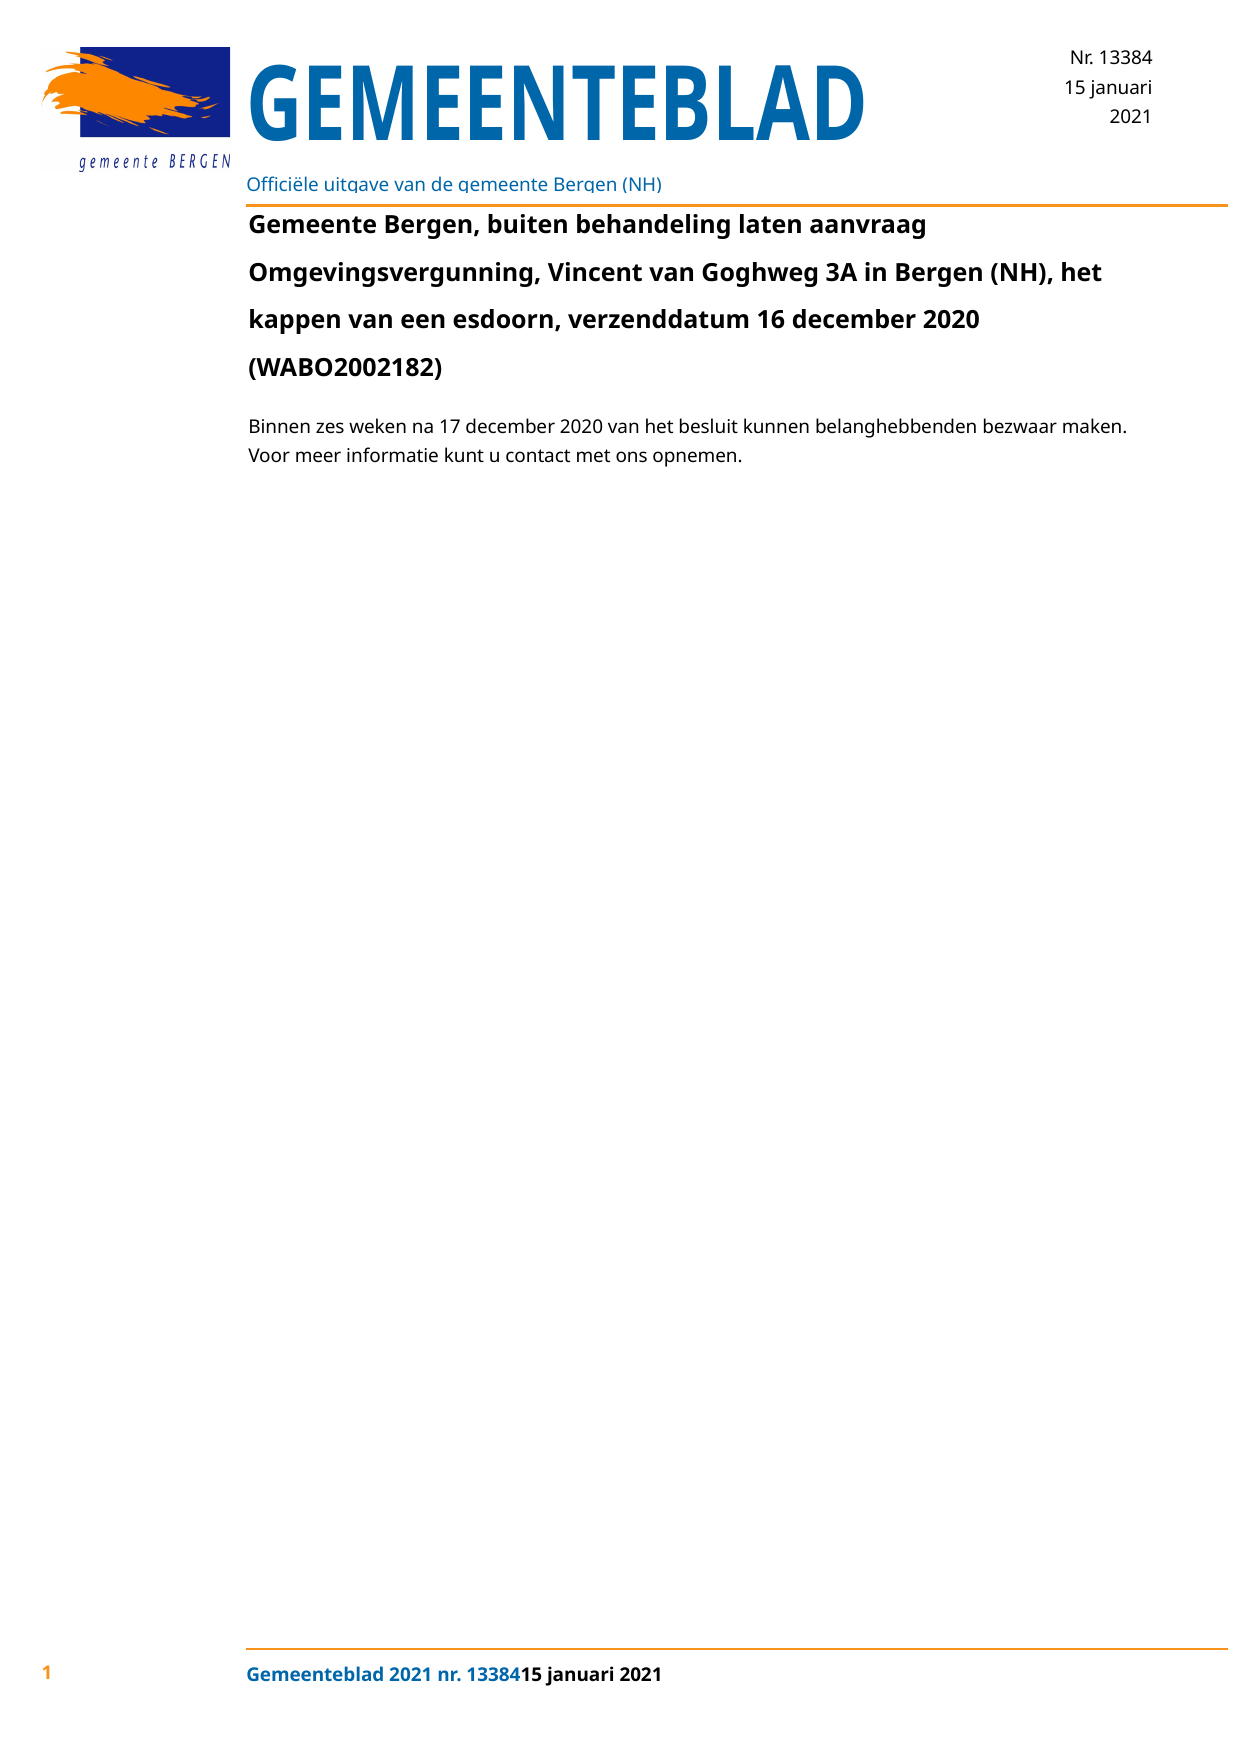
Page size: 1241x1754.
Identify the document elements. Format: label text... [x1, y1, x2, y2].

picture [41, 47, 231, 172]
text Gemeente Bergen, buiten behandeling laten aanvraag Omgevingsvergunning, Vincent van Goghweg 3A in Bergen (NH), het kappen van een esdoorn, verzenddatum 16 december 2020 (WABO2002182) [248, 207, 1152, 384]
text Binnen zes weken na 17 december 2020 van het besluit kunnen belanghebbenden bezwaar maken. Voor meer informatie kunt u contact met ons opnemen. [248, 413, 1152, 468]
